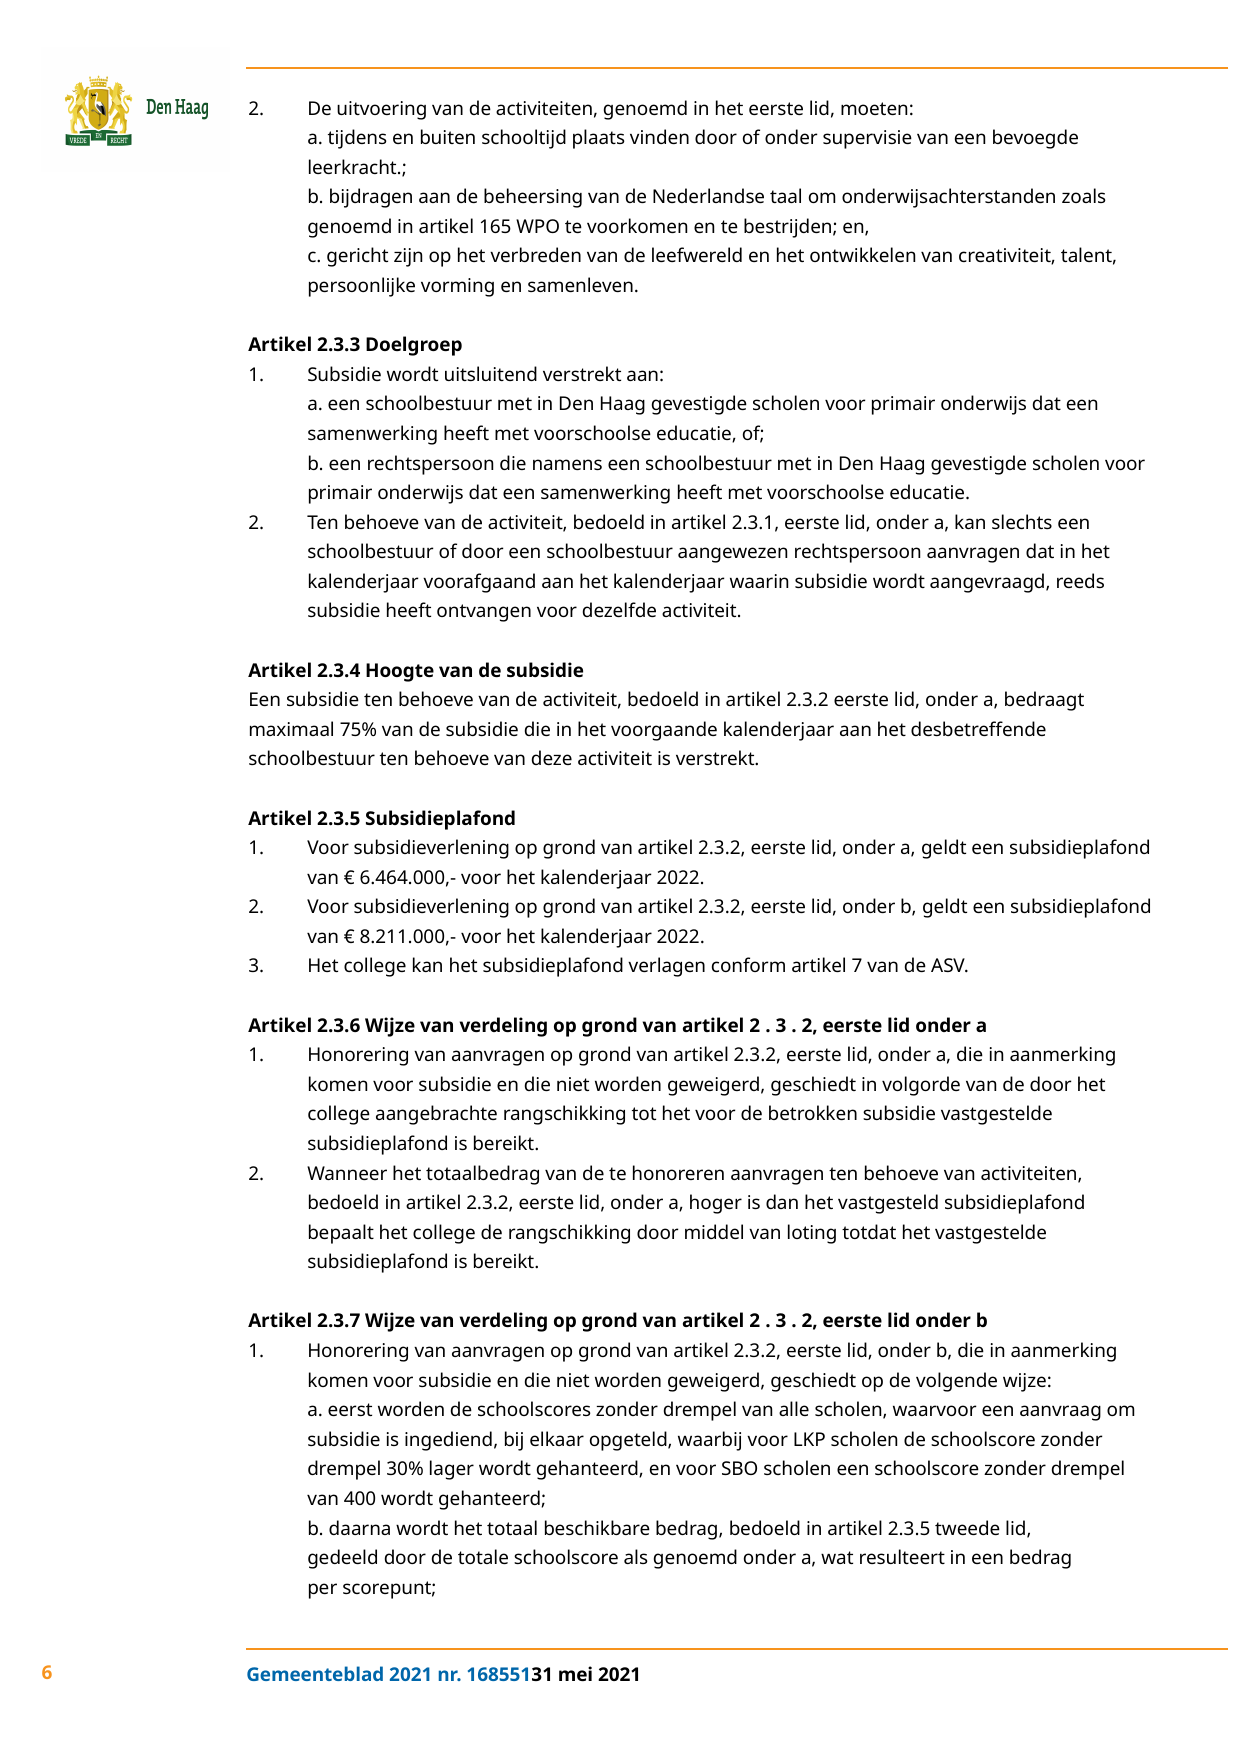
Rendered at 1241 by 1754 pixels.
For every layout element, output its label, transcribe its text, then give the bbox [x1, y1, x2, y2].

text Een subsidie ten behoeve van de activiteit, bedoeld in artikel 2.3.2 eerste lid, onder a, bedraagt maximaal 75% van de subsidie die in het voorgaande kalenderjaar aan het desbetreffende schoolbestuur ten behoeve van deze activiteit is verstrekt. [248, 686, 1152, 771]
list c. gericht zijn op het verbreden van de leefwereld en het ontwikkelen van creativiteit, talent, persoonlijke vorming en samenleven. [248, 243, 1152, 298]
text Artikel 2.3.5 Subsidieplafond [248, 805, 1152, 831]
list Het college kan het subsidieplafond verlagen conform artikel 7 van de ASV. [248, 953, 1152, 978]
list a. tijdens en buiten schooltijd plaats vinden door of onder supervisie van een bevoegde leerkracht.; [248, 124, 1152, 180]
list b. daarna wordt het totaal beschikbare bedrag, bedoeld in artikel 2.3.5 tweede lid, gedeeld door de totale schoolscore als genoemd onder a, wat resulteert in een bedrag per scorepunt; [248, 1515, 1152, 1600]
text Artikel 2.3.4 Hoogte van de subsidie [248, 657, 1152, 683]
list Voor subsidieverlening op grond van artikel 2.3.2, eerste lid, onder b, geldt een subsidieplafond van € 8.211.000,- voor het kalenderjaar 2022. [248, 893, 1152, 949]
list De uitvoering van de activiteiten, genoemd in het eerste lid, moeten: [248, 95, 1152, 121]
text Artikel 2.3.6 Wijze van verdeling op grond van artikel 2 . 3 . 2, eerste lid onder a [248, 1012, 1152, 1038]
text Artikel 2.3.3 Doelgroep [248, 331, 1152, 357]
list Ten behoeve van de activiteit, bedoeld in artikel 2.3.1, eerste lid, onder a, kan slechts een schoolbestuur of door een schoolbestuur aangewezen rechtspersoon aanvragen dat in het kalenderjaar voorafgaand aan het kalenderjaar waarin subsidie wordt aangevraagd, reeds subsidie heeft ontvangen voor dezelfde activiteit. [248, 509, 1152, 623]
list Wanneer het totaalbedrag van de te honoreren aanvragen ten behoeve van activiteiten, bedoeld in artikel 2.3.2, eerste lid, onder a, hoger is dan het vastgesteld subsidieplafond bepaalt het college de rangschikking door middel van loting totdat het vastgestelde subsidieplafond is bereikt. [248, 1160, 1152, 1274]
picture [41, 47, 231, 172]
list Voor subsidieverlening op grond van artikel 2.3.2, eerste lid, onder a, geldt een subsidieplafond van € 6.464.000,- voor het kalenderjaar 2022. [248, 834, 1152, 890]
list Honorering van aanvragen op grond van artikel 2.3.2, eerste lid, onder a, die in aanmerking komen voor subsidie en die niet worden geweigerd, geschiedt in volgorde van de door het college aangebrachte rangschikking tot het voor de betrokken subsidie vastgestelde subsidieplafond is bereikt. [248, 1041, 1152, 1156]
list a. eerst worden de schoolscores zonder drempel van alle scholen, waarvoor een aanvraag om subsidie is ingediend, bij elkaar opgeteld, waarbij voor LKP scholen de schoolscore zonder drempel 30% lager wordt gehanteerd, en voor SBO scholen een schoolscore zonder drempel van 400 wordt gehanteerd; [248, 1396, 1152, 1511]
list b. een rechtspersoon die namens een schoolbestuur met in Den Haag gevestigde scholen voor primair onderwijs dat een samenwerking heeft met voorschoolse educatie. [248, 450, 1152, 505]
text Artikel 2.3.7 Wijze van verdeling op grond van artikel 2 . 3 . 2, eerste lid onder b [248, 1308, 1152, 1333]
list Honorering van aanvragen op grond van artikel 2.3.2, eerste lid, onder b, die in aanmerking komen voor subsidie en die niet worden geweigerd, geschiedt op de volgende wijze: [248, 1337, 1152, 1393]
list a. een schoolbestuur met in Den Haag gevestigde scholen voor primair onderwijs dat een samenwerking heeft met voorschoolse educatie, of; [248, 391, 1152, 446]
list b. bijdragen aan de beheersing van de Nederlandse taal om onderwijsachterstanden zoals genoemd in artikel 165 WPO te voorkomen en te bestrijden; en, [248, 183, 1152, 239]
list Subsidie wordt uitsluitend verstrekt aan: [248, 361, 1152, 387]
